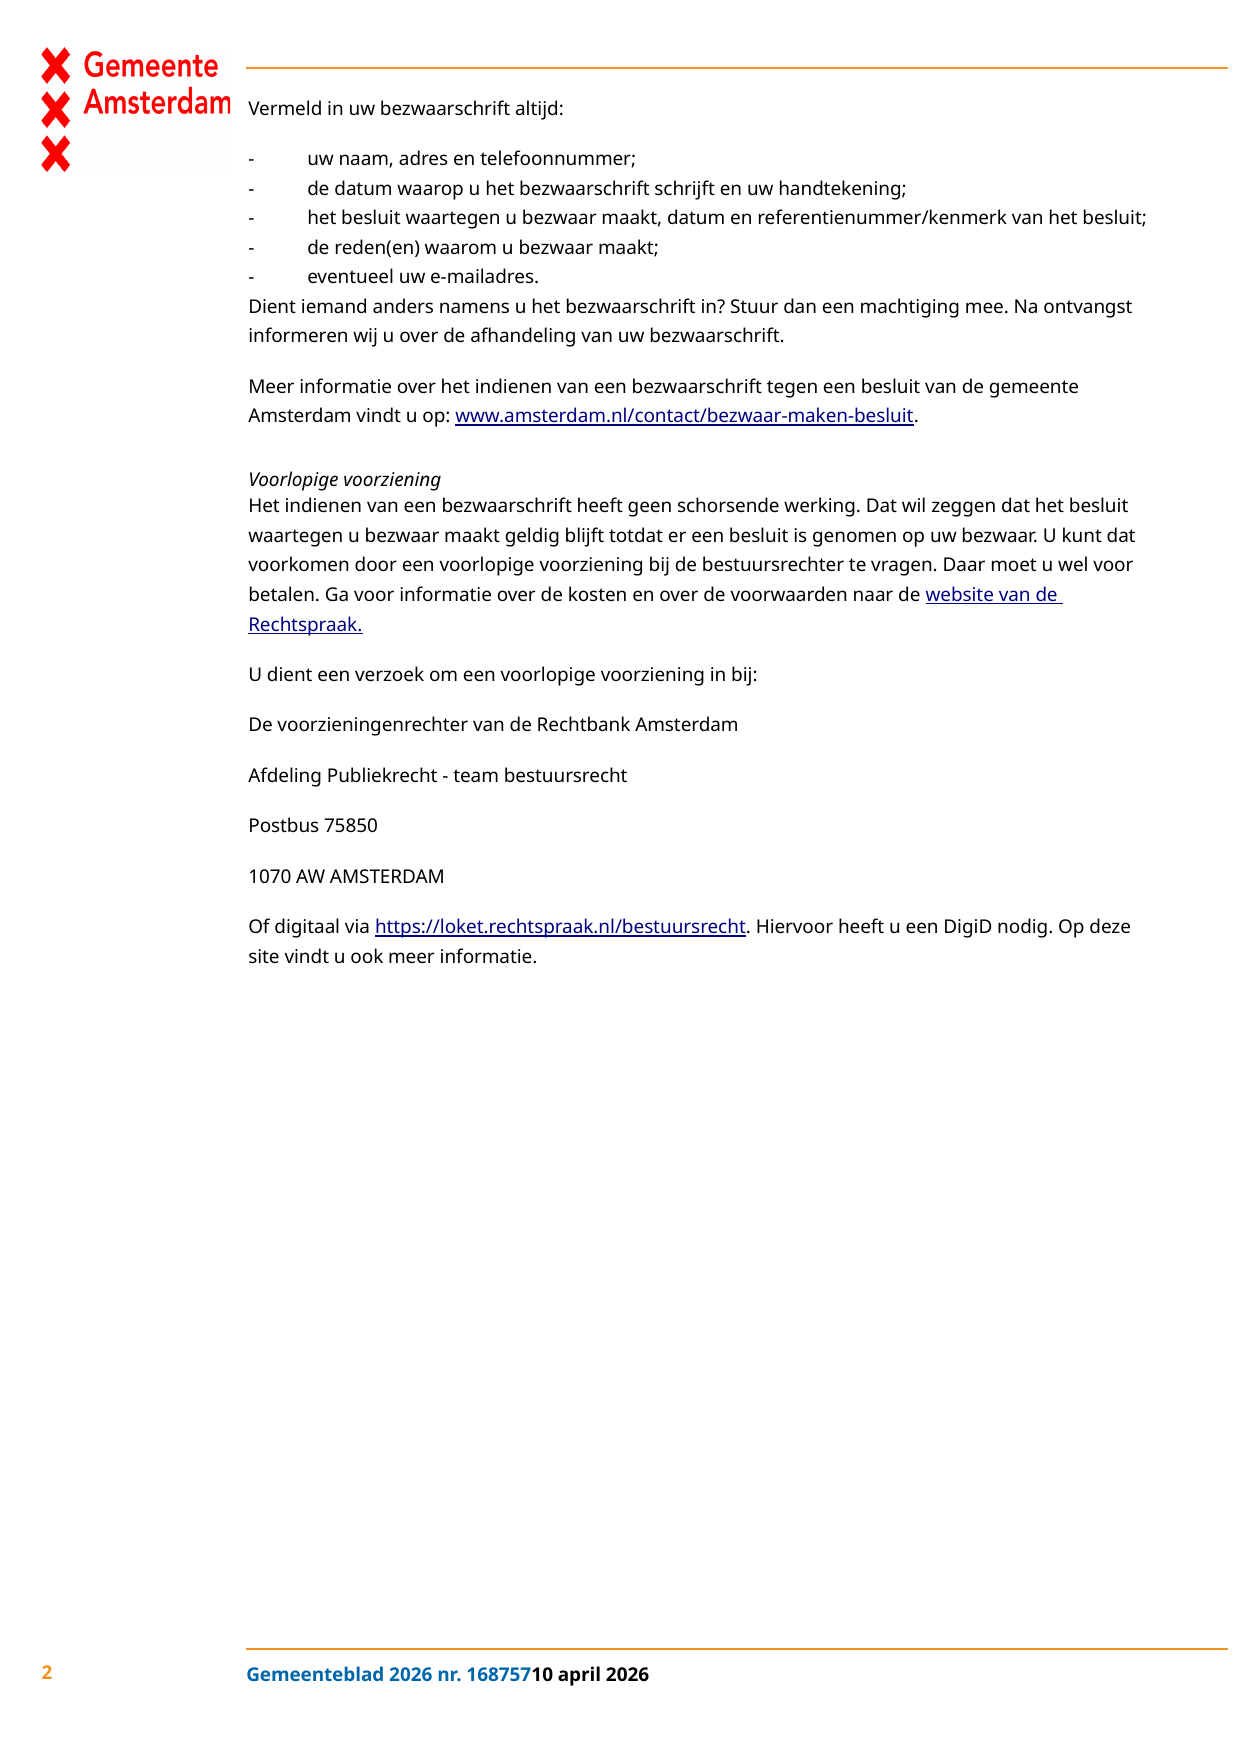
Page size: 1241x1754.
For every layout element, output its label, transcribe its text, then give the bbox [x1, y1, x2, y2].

text Het indienen van een bezwaarschrift heeft geen schorsende werking. Dat wil zeggen dat het besluit waartegen u bezwaar maakt geldig blijft totdat er een besluit is genomen op uw bezwaar. U kunt dat voorkomen door een voorlopige voorziening bij de bestuursrechter te vragen. Daar moet u wel voor betalen. Ga voor informatie over de kosten en over de voorwaarden naar de website van de Rechtspraak. [248, 492, 1152, 636]
text Dient iemand anders namens u het bezwaarschrift in? Stuur dan een machtiging mee. Na ontvangst informeren wij u over de afhandeling van uw bezwaarschrift. [248, 293, 1152, 348]
text De voorzieningenrechter van de Rechtbank Amsterdam [248, 712, 1152, 737]
list het besluit waartegen u bezwaar maakt, datum en referentienummer/kenmerk van het besluit; [248, 204, 1152, 230]
list de datum waarop u het bezwaarschrift schrijft en uw handtekening; [248, 175, 1152, 201]
text Voorlopige voorziening [248, 467, 1152, 492]
list eventueel uw e-mailadres. [248, 263, 1152, 289]
text Vermeld in uw bezwaarschrift altijd: [248, 95, 1152, 121]
text 1070 AW AMSTERDAM [248, 863, 1152, 888]
picture [41, 47, 231, 172]
list de reden(en) waarom u bezwaar maakt; [248, 234, 1152, 260]
text Of digitaal via https://loket.rechtspraak.nl/bestuursrecht. Hiervoor heeft u een DigiD nodig. Op deze site vindt u ook meer informatie. [248, 913, 1152, 968]
list uw naam, adres en telefoonnummer; [248, 145, 1152, 171]
text Postbus 75850 [248, 812, 1152, 838]
text Meer informatie over het indienen van een bezwaarschrift tegen een besluit van de gemeente Amsterdam vindt u op: www.amsterdam.nl/contact/bezwaar-maken-besluit. [248, 373, 1152, 428]
text Afdeling Publiekrecht - team bestuursrecht [248, 762, 1152, 788]
text U dient een verzoek om een voorlopige voorziening in bij: [248, 661, 1152, 687]
